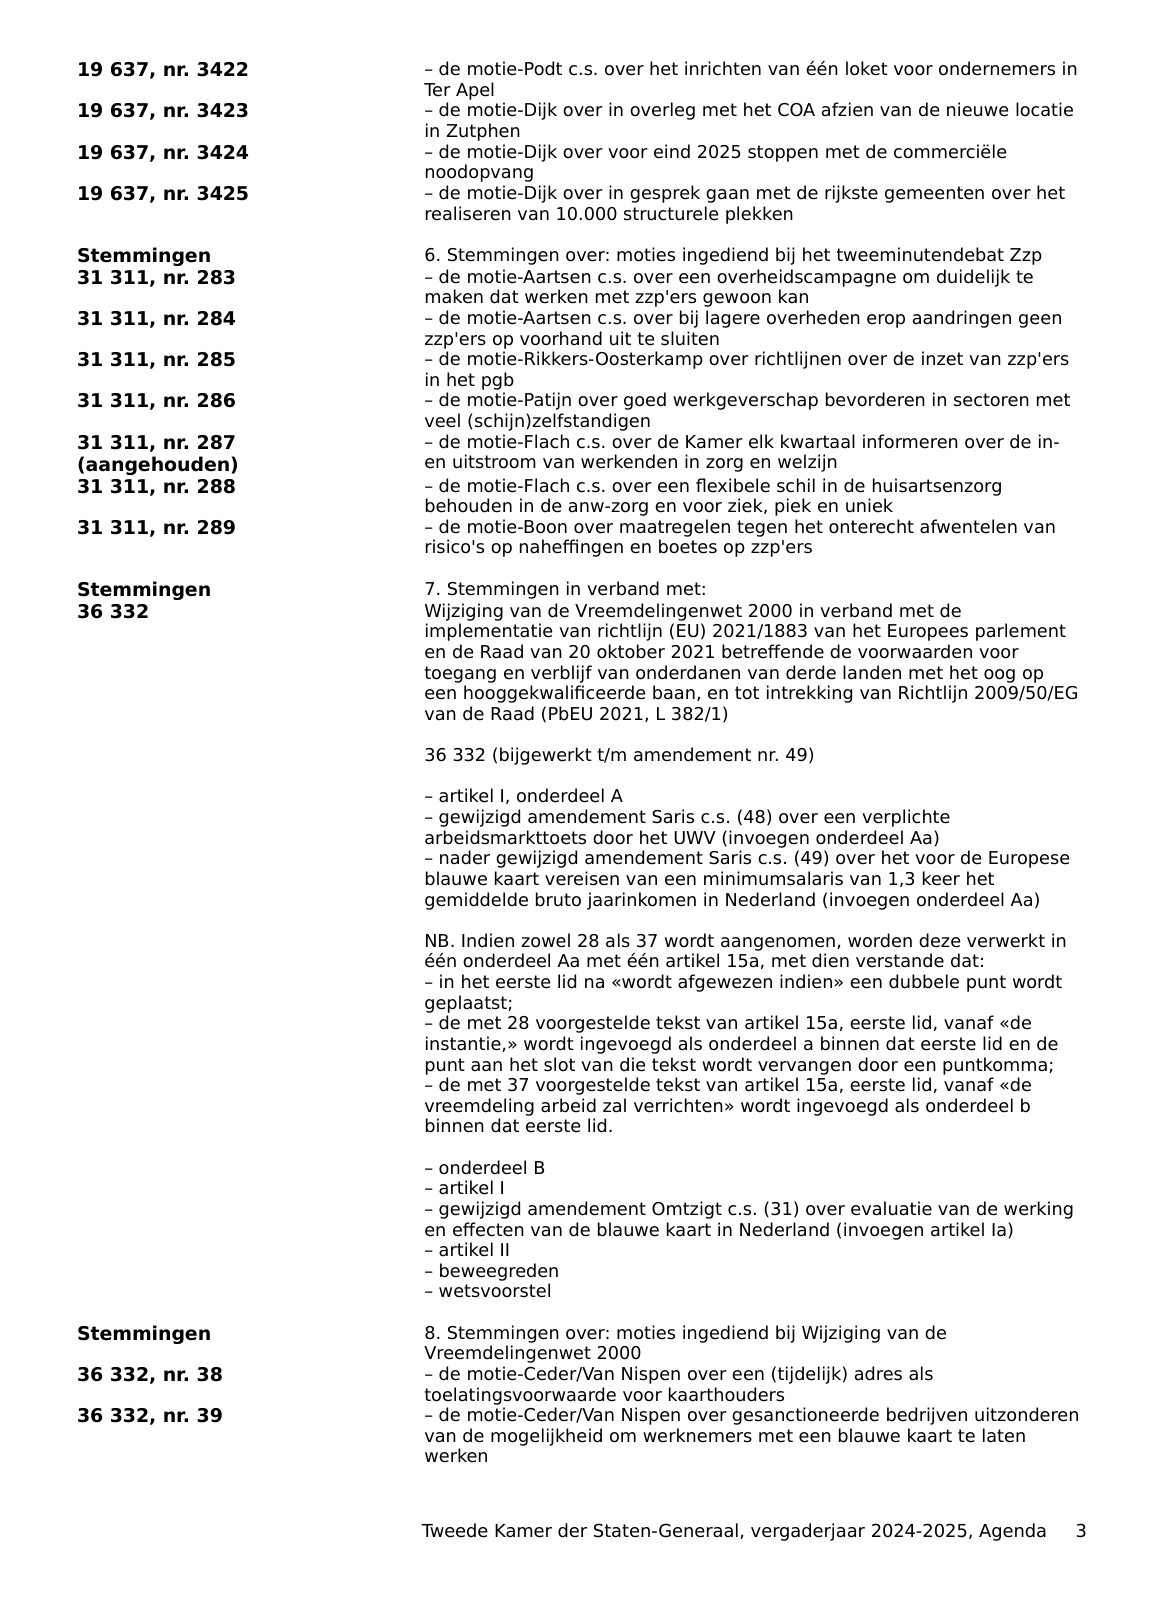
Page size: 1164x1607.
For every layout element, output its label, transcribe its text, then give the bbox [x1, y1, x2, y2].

table_cell NB. Indien zowel 28 als 37 wordt aangenomen, worden deze verwerkt in één onderdeel Aa met één artikel 15a, met dien verstande dat: [418, 931, 1087, 972]
table_cell [401, 432, 418, 476]
table_cell [401, 1199, 418, 1240]
table_cell [77, 224, 401, 245]
table_cell [401, 1364, 418, 1405]
table_cell 19 637, nr. 3422 [77, 59, 401, 100]
table_cell [401, 579, 418, 601]
table_cell – de met 28 voorgestelde tekst van artikel 15a, eerste lid, vanaf «de instantie,» wordt ingevoegd als onderdeel a binnen dat eerste lid en de punt aan het slot van die tekst wordt vervangen door een puntkomma; [418, 1013, 1087, 1075]
table_cell Stemmingen [77, 579, 401, 601]
table_cell [401, 931, 418, 972]
table_cell 31 311, nr. 285 [77, 349, 401, 390]
table_cell [401, 1013, 418, 1075]
table_cell – de met 37 voorgestelde tekst van artikel 15a, eerste lid, vanaf «de vreemdeling arbeid zal verrichten» wordt ingevoegd als onderdeel b binnen dat eerste lid. [418, 1075, 1087, 1137]
table_cell [77, 848, 401, 910]
table_cell [401, 807, 418, 848]
table_cell [77, 1158, 401, 1178]
table_cell [401, 1405, 418, 1467]
table_cell [401, 1137, 418, 1158]
table_cell 36 332 [77, 601, 401, 724]
table_cell [401, 1240, 418, 1261]
table_cell – artikel I [418, 1178, 1087, 1199]
table_cell [77, 1137, 401, 1158]
table_cell [77, 1178, 401, 1199]
table_cell 36 332, nr. 38 [77, 1364, 401, 1405]
table_cell [77, 931, 401, 972]
table_cell [77, 1240, 401, 1261]
table_cell 31 311, nr. 283 [77, 267, 401, 308]
table_cell [401, 349, 418, 390]
table_cell [77, 1261, 401, 1281]
table_cell [401, 1281, 418, 1302]
table_cell [418, 1137, 1087, 1158]
table_cell 31 311, nr. 287 (aangehouden) [77, 432, 401, 476]
table_cell [77, 1013, 401, 1075]
table_cell [77, 1302, 401, 1323]
table_cell [401, 100, 418, 142]
table_cell 36 332, nr. 39 [77, 1405, 401, 1467]
table_cell – de motie-Ceder/Van Nispen over gesanctioneerde bedrijven uitzonderen van de mogelijkheid om werknemers met een blauwe kaart te laten werken [418, 1405, 1087, 1467]
table_cell [401, 1323, 418, 1364]
table_cell [401, 1261, 418, 1281]
table_cell [401, 972, 418, 1013]
table_cell 7. Stemmingen in verband met: [418, 579, 1087, 601]
table_cell [77, 1199, 401, 1240]
table_cell – de motie-Flach c.s. over een flexibele schil in de huisartsenzorg behouden in de anw-zorg en voor ziek, piek en uniek [418, 476, 1087, 517]
table_cell – de motie-Dijk over in overleg met het COA afzien van de nieuwe locatie in Zutphen [418, 100, 1087, 142]
table_cell [77, 725, 401, 745]
table_cell – de motie-Dijk over voor eind 2025 stoppen met de commerciële noodopvang [418, 142, 1087, 183]
table_cell Stemmingen [77, 1323, 401, 1364]
table_cell [418, 558, 1087, 579]
table_cell – beweegreden [418, 1261, 1087, 1281]
table_cell [77, 786, 401, 807]
table_cell – de motie-Patijn over goed werkgeverschap bevorderen in sectoren met veel (schijn)zelfstandigen [418, 390, 1087, 432]
table_cell [418, 766, 1087, 786]
table_cell – de motie-Rikkers-Oosterkamp over richtlijnen over de inzet van zzp'ers in het pgb [418, 349, 1087, 390]
table_cell [401, 910, 418, 931]
table_cell 31 311, nr. 289 [77, 517, 401, 558]
table_cell [418, 1302, 1087, 1323]
table_cell [401, 476, 418, 517]
table_cell – de motie-Dijk over in gesprek gaan met de rijkste gemeenten over het realiseren van 10.000 structurele plekken [418, 183, 1087, 224]
table_cell – de motie-Ceder/Van Nispen over een (tijdelijk) adres als toelatingsvoorwaarde voor kaarthouders [418, 1364, 1087, 1405]
table_cell [418, 725, 1087, 745]
table_cell 6. Stemmingen over: moties ingediend bij het tweeminutendebat Zzp [418, 245, 1087, 267]
table_cell [401, 1158, 418, 1178]
table_cell [401, 390, 418, 432]
table_cell [401, 1302, 418, 1323]
table_cell [401, 745, 418, 766]
table_cell 31 311, nr. 284 [77, 308, 401, 349]
table_cell [418, 224, 1087, 245]
table_cell [77, 910, 401, 931]
table_cell 19 637, nr. 3423 [77, 100, 401, 142]
table_cell Stemmingen [77, 245, 401, 267]
table_cell [401, 725, 418, 745]
table_cell – onderdeel B [418, 1158, 1087, 1178]
table_cell – de motie-Boon over maatregelen tegen het onterecht afwentelen van risico's op naheffingen en boetes op zzp'ers [418, 517, 1087, 558]
table_cell [401, 308, 418, 349]
table_cell – nader gewijzigd amendement Saris c.s. (49) over het voor de Europese blauwe kaart vereisen van een minimumsalaris van 1,3 keer het gemiddelde bruto jaarinkomen in Nederland (invoegen onderdeel Aa) [418, 848, 1087, 910]
table_cell [418, 910, 1087, 931]
table_cell [77, 1281, 401, 1302]
table_cell 31 311, nr. 286 [77, 390, 401, 432]
table_cell [77, 972, 401, 1013]
table_cell [401, 224, 418, 245]
table_cell – gewijzigd amendement Omtzigt c.s. (31) over evaluatie van de werking en effecten van de blauwe kaart in Nederland (invoegen artikel Ia) [418, 1199, 1087, 1240]
table_cell [401, 517, 418, 558]
table_cell [401, 245, 418, 267]
table_cell [401, 766, 418, 786]
table_cell 36 332 (bijgewerkt t/m amendement nr. 49) [418, 745, 1087, 766]
table_cell 19 637, nr. 3424 [77, 142, 401, 183]
table_cell [77, 745, 401, 766]
table_cell [401, 267, 418, 308]
table_cell Wijziging van de Vreemdelingenwet 2000 in verband met de implementatie van richtlijn (EU) 2021/1883 van het Europees parlement en de Raad van 20 oktober 2021 betreffende de voorwaarden voor toegang en verblijf van onderdanen van derde landen met het oog op een hooggekwalificeerde baan, en tot intrekking van Richtlijn 2009/50/EG van de Raad (PbEU 2021, L 382/1) [418, 601, 1087, 724]
table_cell – artikel I, onderdeel A [418, 786, 1087, 807]
table_cell – gewijzigd amendement Saris c.s. (48) over een verplichte arbeidsmarkttoets door het UWV (invoegen onderdeel Aa) [418, 807, 1087, 848]
table_cell – de motie-Aartsen c.s. over bij lagere overheden erop aandringen geen zzp'ers op voorhand uit te sluiten [418, 308, 1087, 349]
table_cell [401, 142, 418, 183]
table_cell 19 637, nr. 3425 [77, 183, 401, 224]
table_cell [77, 1075, 401, 1137]
table_cell [77, 807, 401, 848]
table_cell [401, 558, 418, 579]
table_cell [401, 1075, 418, 1137]
table_cell 31 311, nr. 288 [77, 476, 401, 517]
table_cell 8. Stemmingen over: moties ingediend bij Wijziging van de Vreemdelingenwet 2000 [418, 1323, 1087, 1364]
table_cell [401, 601, 418, 724]
table_cell – artikel II [418, 1240, 1087, 1261]
table_cell [401, 786, 418, 807]
table_cell – in het eerste lid na «wordt afgewezen indien» een dubbele punt wordt geplaatst; [418, 972, 1087, 1013]
table_cell – de motie-Podt c.s. over het inrichten van één loket voor ondernemers in Ter Apel [418, 59, 1087, 100]
table_cell [401, 59, 418, 100]
table_cell [77, 766, 401, 786]
table_cell – de motie-Aartsen c.s. over een overheidscampagne om duidelijk te maken dat werken met zzp'ers gewoon kan [418, 267, 1087, 308]
table_cell [401, 183, 418, 224]
table_cell [401, 1178, 418, 1199]
table_cell – wetsvoorstel [418, 1281, 1087, 1302]
table_cell – de motie-Flach c.s. over de Kamer elk kwartaal informeren over de in- en uitstroom van werkenden in zorg en welzijn [418, 432, 1087, 476]
table_cell [401, 848, 418, 910]
table_cell [77, 558, 401, 579]
